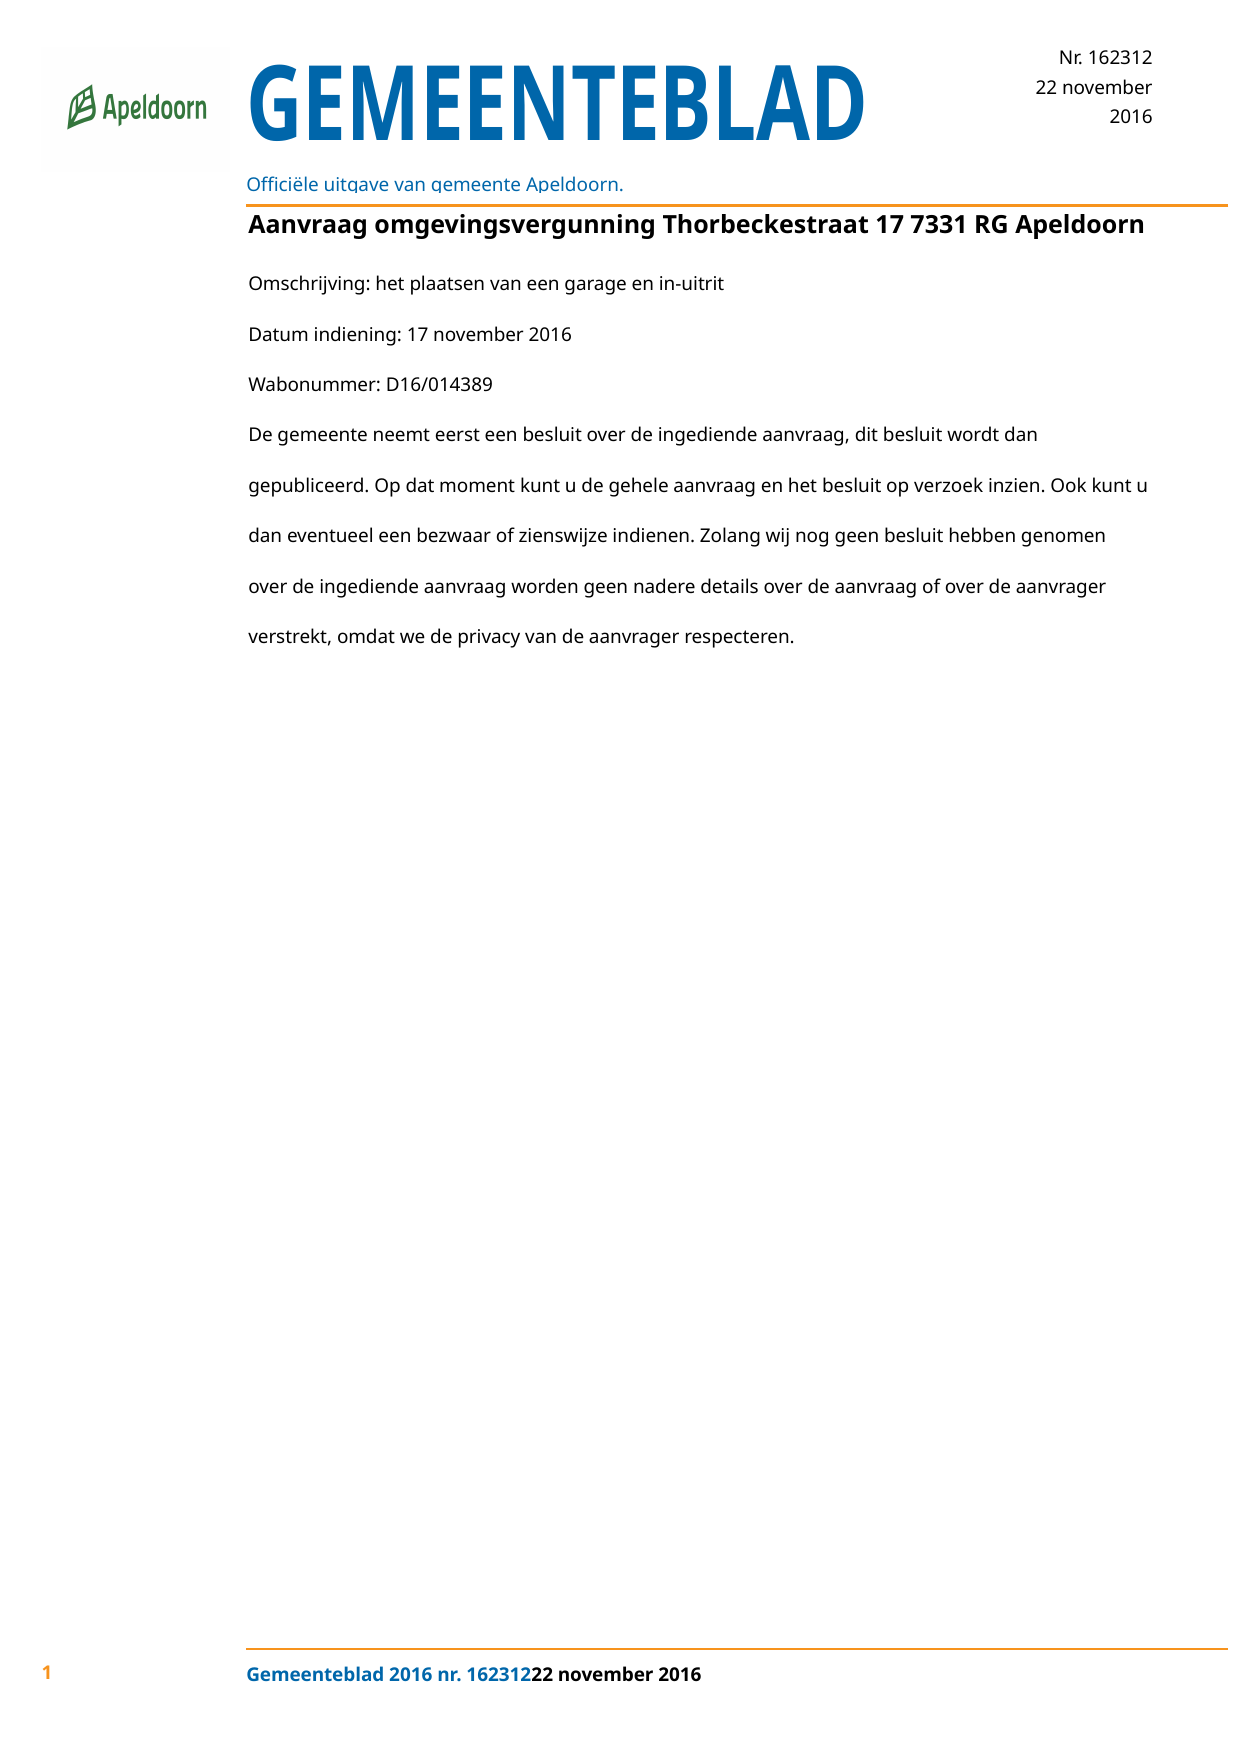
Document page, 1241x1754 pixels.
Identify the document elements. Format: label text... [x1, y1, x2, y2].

text gepubliceerd. Op dat moment kunt u de gehele aanvraag en het besluit op verzoek inzien. Ook kunt u [248, 472, 1152, 498]
text Wabonummer: D16/014389 [248, 371, 1152, 397]
text De gemeente neemt eerst een besluit over de ingediende aanvraag, dit besluit wordt dan [248, 422, 1152, 447]
text Aanvraag omgevingsvergunning Thorbeckestraat 17 7331 RG Apeldoorn [248, 207, 1152, 241]
text dan eventueel een bezwaar of zienswijze indienen. Zolang wij nog geen besluit hebben genomen [248, 522, 1152, 548]
text over de ingediende aanvraag worden geen nadere details over de aanvraag of over de aanvrager [248, 573, 1152, 598]
picture [41, 47, 231, 172]
text Omschrijving: het plaatsen van een garage en in-uitrit [248, 270, 1152, 296]
text verstrekt, omdat we de privacy van de aanvrager respecteren. [248, 623, 1152, 649]
text Datum indiening: 17 november 2016 [248, 321, 1152, 346]
